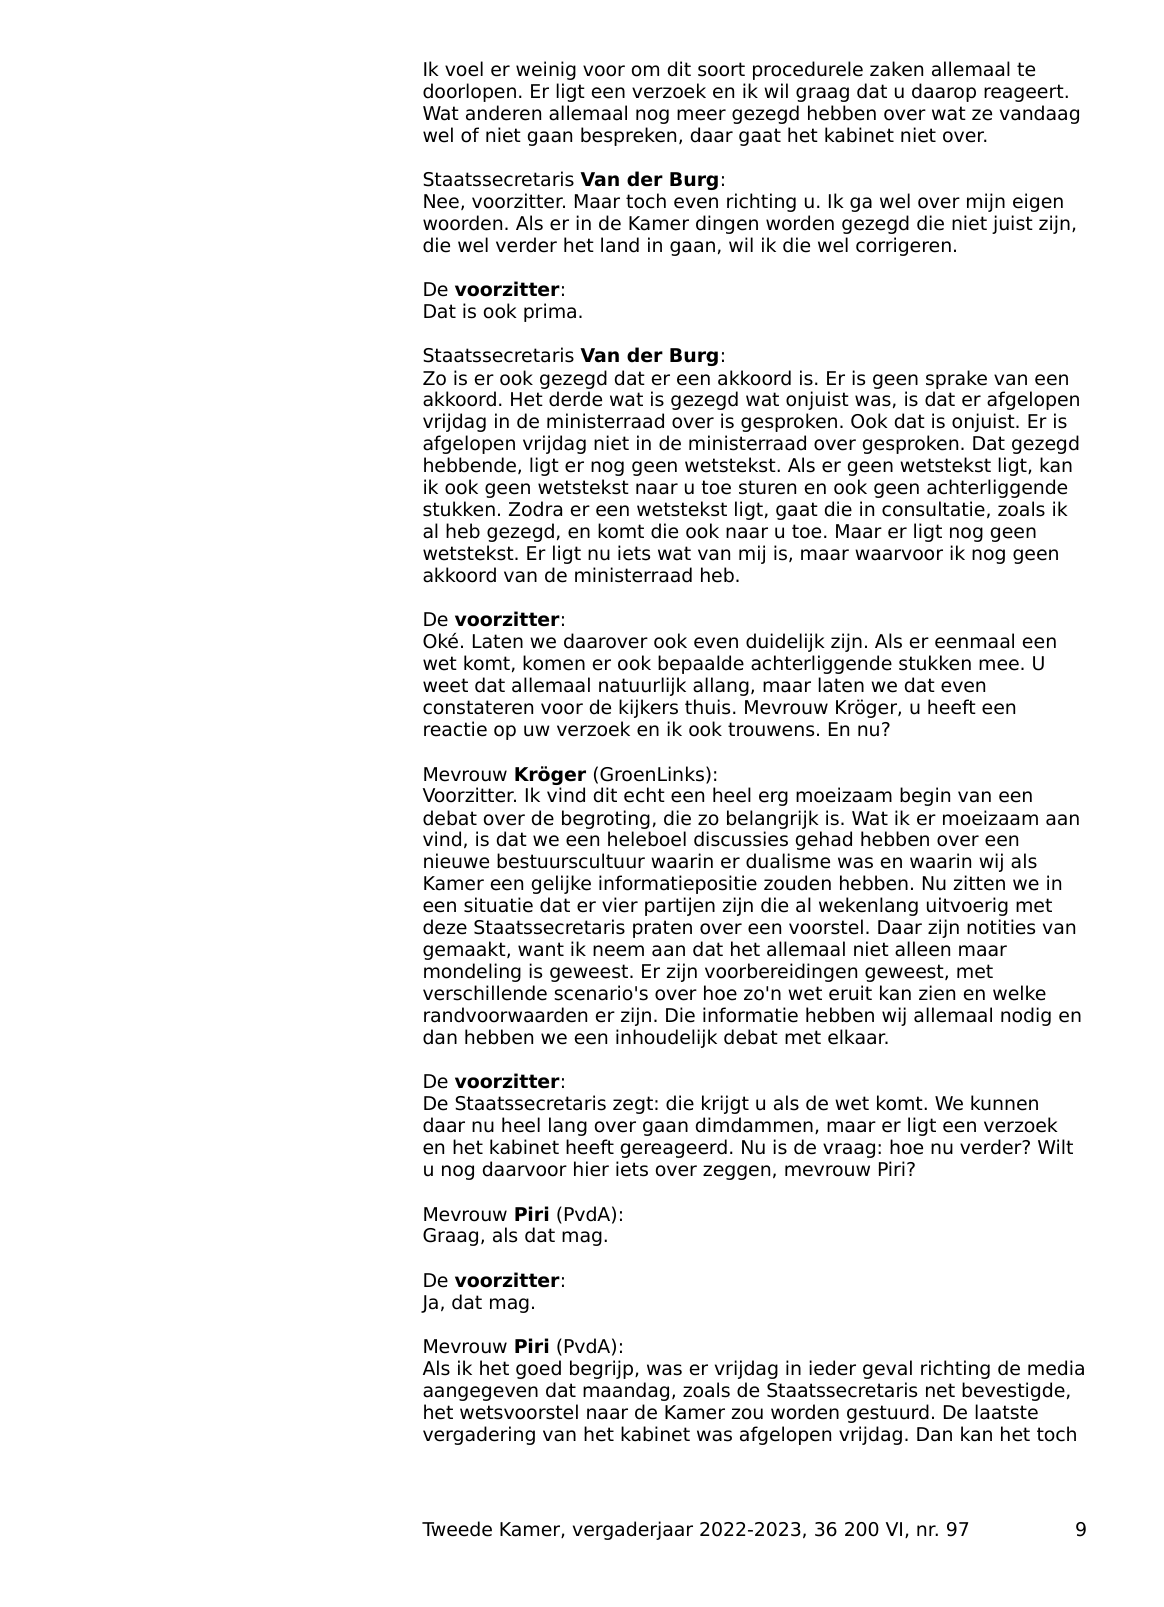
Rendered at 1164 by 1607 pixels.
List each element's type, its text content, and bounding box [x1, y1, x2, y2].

text Ja, dat mag. [422, 1292, 1087, 1313]
text Staatssecretaris Van der Burg: [422, 169, 1087, 191]
text Voorzitter. Ik vind dit echt een heel erg moeizaam begin van een debat over de begroting, die zo belangrijk is. Wat ik er moeizaam aan vind, is dat we een heleboel discussies gehad hebben over een nieuwe bestuurscultuur waarin er dualisme was en waarin wij als Kamer een gelijke informatiepositie zouden hebben. Nu zitten we in een situatie dat er vier partijen zijn die al wekenlang uitvoerig met deze Staatssecretaris praten over een voorstel. Daar zijn notities van gemaakt, want ik neem aan dat het allemaal niet alleen maar mondeling is geweest. Er zijn voorbereidingen geweest, met verschillende scenario's over hoe zo'n wet eruit kan zien en welke randvoorwaarden er zijn. Die informatie hebben wij allemaal nodig en dan hebben we een inhoudelijk debat met elkaar. [422, 785, 1087, 1049]
text Oké. Laten we daarover ook even duidelijk zijn. Als er eenmaal een wet komt, komen er ook bepaalde achterliggende stukken mee. U weet dat allemaal natuurlijk allang, maar laten we dat even constateren voor de kijkers thuis. Mevrouw Kröger, u heeft een reactie op uw verzoek en ik ook trouwens. En nu? [422, 631, 1087, 741]
text De voorzitter: [422, 1269, 1087, 1292]
text Mevrouw Piri (PvdA): [422, 1336, 1087, 1358]
text De voorzitter: [422, 279, 1087, 301]
text De voorzitter: [422, 1071, 1087, 1093]
text Mevrouw Piri (PvdA): [422, 1203, 1087, 1225]
text Zo is er ook gezegd dat er een akkoord is. Er is geen sprake van een akkoord. Het derde wat is gezegd wat onjuist was, is dat er afgelopen vrijdag in de ministerraad over is gesproken. Ook dat is onjuist. Er is afgelopen vrijdag niet in de ministerraad over gesproken. Dat gezegd hebbende, ligt er nog geen wetstekst. Als er geen wetstekst ligt, kan ik ook geen wetstekst naar u toe sturen en ook geen achterliggende stukken. Zodra er een wetstekst ligt, gaat die in consultatie, zoals ik al heb gezegd, en komt die ook naar u toe. Maar er ligt nog geen wetstekst. Er ligt nu iets wat van mij is, maar waarvoor ik nog geen akkoord van de ministerraad heb. [422, 367, 1087, 587]
text De Staatssecretaris zegt: die krijgt u als de wet komt. We kunnen daar nu heel lang over gaan dimdammen, maar er ligt een verzoek en het kabinet heeft gereageerd. Nu is de vraag: hoe nu verder? Wilt u nog daarvoor hier iets over zeggen, mevrouw Piri? [422, 1093, 1087, 1181]
text Staatssecretaris Van der Burg: [422, 345, 1087, 367]
text Graag, als dat mag. [422, 1225, 1087, 1247]
text Mevrouw Kröger (GroenLinks): [422, 763, 1087, 785]
text Nee, voorzitter. Maar toch even richting u. Ik ga wel over mijn eigen woorden. Als er in de Kamer dingen worden gezegd die niet juist zijn, die wel verder het land in gaan, wil ik die wel corrigeren. [422, 191, 1087, 257]
text De voorzitter: [422, 609, 1087, 631]
text Dat is ook prima. [422, 301, 1087, 323]
text Ik voel er weinig voor om dit soort procedurele zaken allemaal te doorlopen. Er ligt een verzoek en ik wil graag dat u daarop reageert. Wat anderen allemaal nog meer gezegd hebben over wat ze vandaag wel of niet gaan bespreken, daar gaat het kabinet niet over. [422, 59, 1087, 147]
text Als ik het goed begrijp, was er vrijdag in ieder geval richting de media aangegeven dat maandag, zoals de Staatssecretaris net bevestigde, het wetsvoorstel naar de Kamer zou worden gestuurd. De laatste vergadering van het kabinet was afgelopen vrijdag. Dan kan het toch [422, 1358, 1087, 1446]
